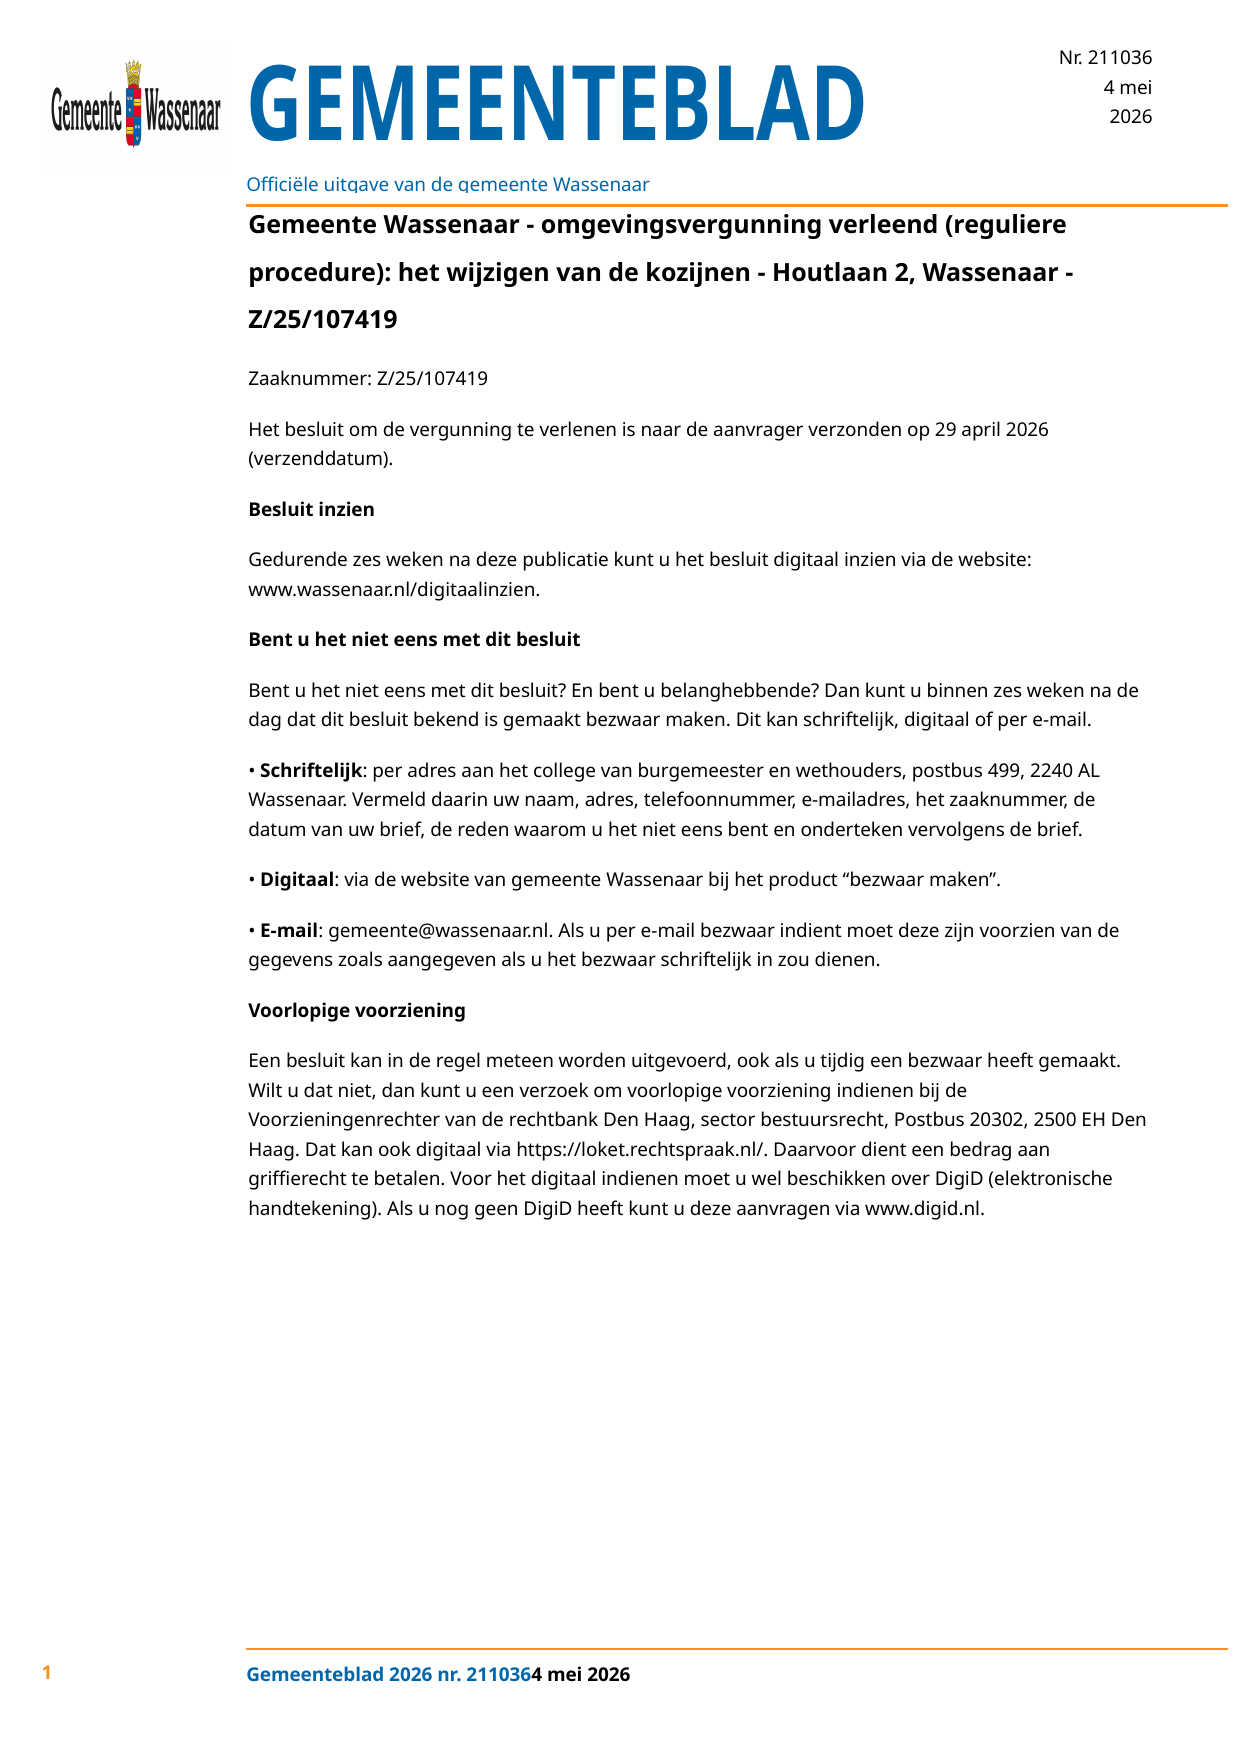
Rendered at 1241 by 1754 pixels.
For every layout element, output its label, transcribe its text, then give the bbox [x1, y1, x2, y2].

text Zaaknummer: Z/25/107419 [248, 366, 1152, 391]
text Besluit inzien [248, 496, 1152, 522]
text Het besluit om de vergunning te verlenen is naar de aanvrager verzonden op 29 april 2026 (verzenddatum). [248, 416, 1152, 471]
text Gedurende zes weken na deze publicatie kunt u het besluit digitaal inzien via de website: www.wassenaar.nl/digitaalinzien. [248, 546, 1152, 602]
text • E-mail: gemeente@wassenaar.nl. Als u per e-mail bezwaar indient moet deze zijn voorzien van de gegevens zoals aangegeven als u het bezwaar schriftelijk in zou dienen. [248, 917, 1152, 972]
picture [41, 47, 231, 172]
text Bent u het niet eens met dit besluit? En bent u belanghebbende? Dan kunt u binnen zes weken na de dag dat dit besluit bekend is gemaakt bezwaar maken. Dit kan schriftelijk, digitaal of per e-mail. [248, 677, 1152, 732]
text Gemeente Wassenaar - omgevingsvergunning verleend (reguliere procedure): het wijzigen van de kozijnen - Houtlaan 2, Wassenaar - Z/25/107419 [248, 207, 1152, 336]
text • Schriftelijk: per adres aan het college van burgemeester en wethouders, postbus 499, 2240 AL Wassenaar. Vermeld daarin uw naam, adres, telefoonnummer, e-mailadres, het zaaknummer, de datum van uw brief, de reden waarom u het niet eens bent en onderteken vervolgens de brief. [248, 757, 1152, 842]
text Voorlopige voorziening [248, 997, 1152, 1022]
text Bent u het niet eens met dit besluit [248, 626, 1152, 652]
text Een besluit kan in de regel meteen worden uitgevoerd, ook als u tijdig een bezwaar heeft gemaakt. Wilt u dat niet, dan kunt u een verzoek om voorlopige voorziening indienen bij de Voorzieningenrechter van de rechtbank Den Haag, sector bestuursrecht, Postbus 20302, 2500 EH Den Haag. Dat kan ook digitaal via https://loket.rechtspraak.nl/. Daarvoor dient een bedrag aan griffierecht te betalen. Voor het digitaal indienen moet u wel beschikken over DigiD (elektronische handtekening). Als u nog geen DigiD heeft kunt u deze aanvragen via www.digid.nl. [248, 1047, 1152, 1221]
text • Digitaal: via de website van gemeente Wassenaar bij het product “bezwaar maken”. [248, 866, 1152, 892]
